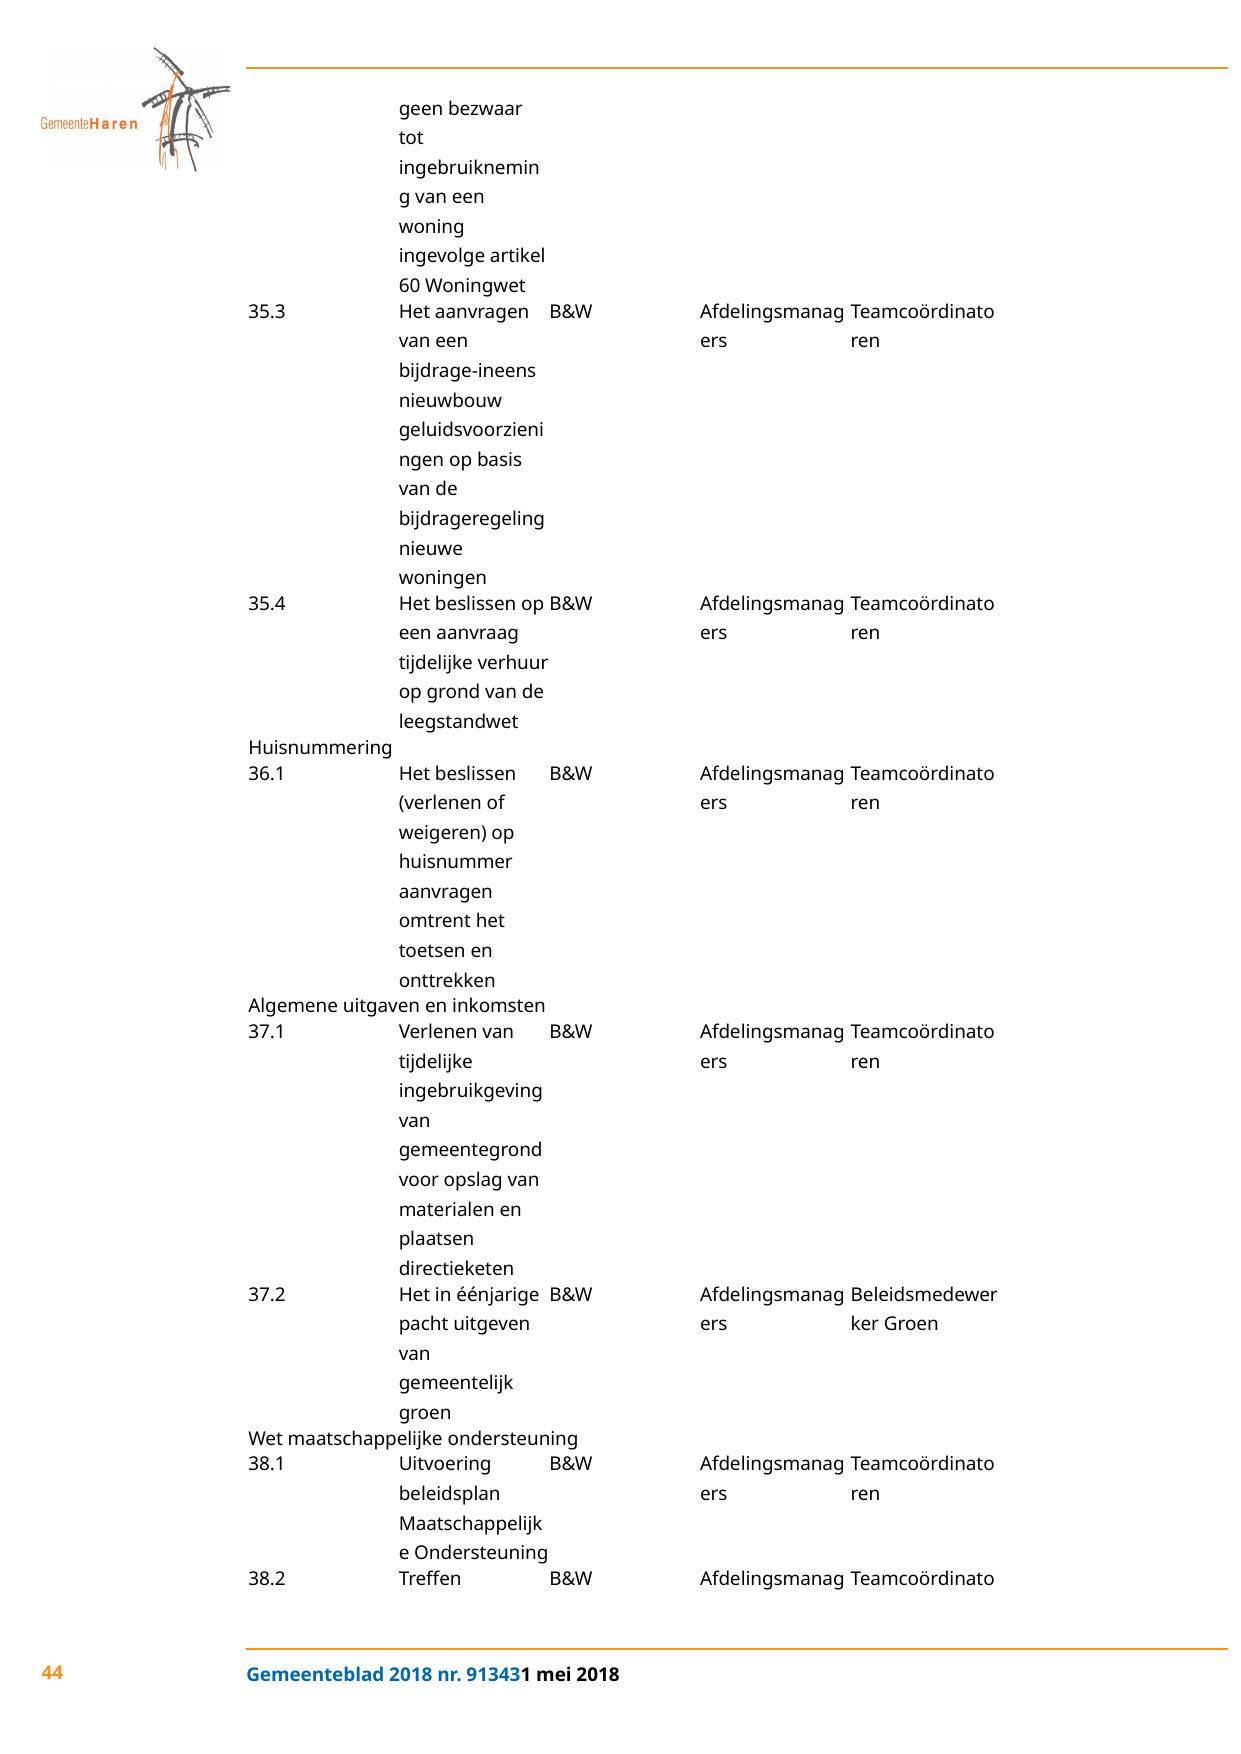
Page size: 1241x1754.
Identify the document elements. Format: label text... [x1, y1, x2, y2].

table_cell Teamcoördinato [850, 1565, 1001, 1591]
table_cell Afdelingsmanagers [700, 1018, 850, 1281]
table_cell Teamcoördinatoren [850, 298, 1001, 590]
table_cell [1001, 590, 1152, 734]
table_cell Verlenen van tijdelijke ingebruikgeving van gemeentegrond voor opslag van materialen en plaatsen directieketen [399, 1018, 549, 1281]
table_cell 35.4 [248, 590, 398, 734]
table_cell 36.1 [248, 760, 398, 993]
table_cell B&W [549, 1018, 700, 1281]
table_cell Teamcoördinatoren [850, 760, 1001, 993]
table_cell 38.1 [248, 1451, 398, 1565]
table_cell Afdelingsmanagers [700, 298, 850, 590]
table_cell [549, 95, 700, 298]
table_cell B&W [549, 760, 700, 993]
table_cell 38.2 [248, 1565, 398, 1591]
table_cell 37.2 [248, 1281, 398, 1425]
table_cell [1001, 95, 1152, 298]
table_cell B&W [549, 1451, 700, 1565]
table_cell [1001, 760, 1152, 993]
table_cell [1001, 1451, 1152, 1565]
table_cell B&W [549, 590, 700, 734]
table_cell Beleidsmedewerker Groen [850, 1281, 1001, 1425]
table_cell Afdelingsmanagers [700, 1281, 850, 1425]
table_cell Teamcoördinatoren [850, 590, 1001, 734]
table_cell [1001, 1018, 1152, 1281]
table_cell Afdelingsmanagers [700, 590, 850, 734]
table_cell Het aanvragen van een bijdrage-ineens nieuwbouw geluidsvoorzieningen op basis van de bijdrageregeling nieuwe woningen [399, 298, 549, 590]
table_cell Afdelingsmanagers [700, 760, 850, 993]
table_cell B&W [549, 1281, 700, 1425]
table_cell Afdelingsmanag [700, 1565, 850, 1591]
table_cell B&W [549, 1565, 700, 1591]
table_cell [700, 95, 850, 298]
table_cell Algemene uitgaven en inkomsten [248, 993, 1152, 1018]
table_cell 35.3 [248, 298, 398, 590]
table_cell [850, 95, 1001, 298]
table_cell [1001, 1281, 1152, 1425]
table_cell [1001, 1565, 1152, 1591]
table_cell Afdelingsmanagers [700, 1451, 850, 1565]
table_cell Teamcoördinatoren [850, 1451, 1001, 1565]
table_cell B&W [549, 298, 700, 590]
table_cell Het in éénjarige pacht uitgeven van gemeentelijk groen [399, 1281, 549, 1425]
table_cell Teamcoördinatoren [850, 1018, 1001, 1281]
table_cell Het beslissen op een aanvraag tijdelijke verhuur op grond van de leegstandwet [399, 590, 549, 734]
table_cell [248, 95, 398, 298]
table_cell Uitvoering beleidsplan Maatschappelijke Ondersteuning [399, 1451, 549, 1565]
table_cell Treffen [399, 1565, 549, 1591]
table_cell 37.1 [248, 1018, 398, 1281]
table_cell Het beslissen (verlenen of weigeren) op huisnummer aanvragen omtrent het toetsen en onttrekken [399, 760, 549, 993]
picture [41, 47, 231, 172]
table_cell Huisnummering [248, 734, 1152, 760]
table_cell [1001, 298, 1152, 590]
table_cell geen bezwaar tot ingebruikneming van een woning ingevolge artikel 60 Woningwet [399, 95, 549, 298]
table_cell Wet maatschappelijke ondersteuning [248, 1425, 1152, 1451]
